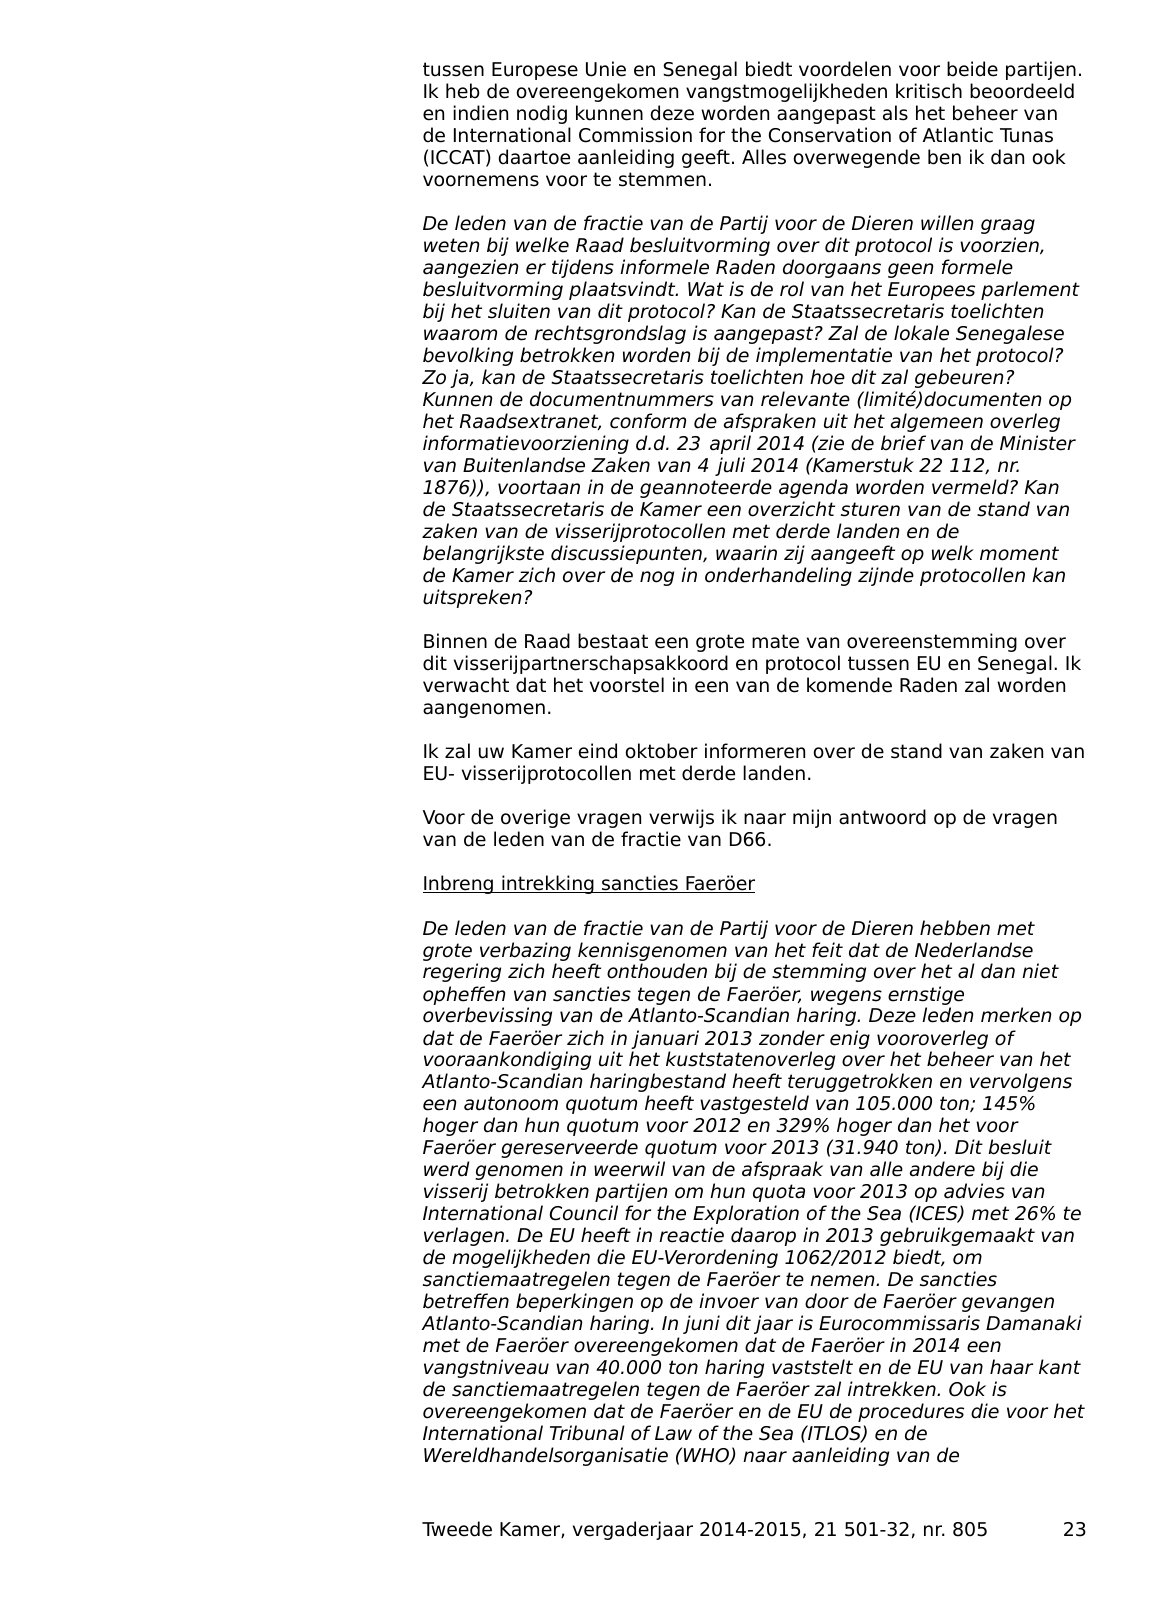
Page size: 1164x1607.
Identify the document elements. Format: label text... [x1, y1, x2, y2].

subtitle Inbreng intrekking sancties Faeröer [422, 873, 1087, 895]
text Ik zal uw Kamer eind oktober informeren over de stand van zaken van EU- visserijprotocollen met derde landen. [422, 741, 1087, 785]
text De leden van de fractie van de Partij voor de Dieren willen graag weten bij welke Raad besluitvorming over dit protocol is voorzien, aangezien er tijdens informele Raden doorgaans geen formele besluitvorming plaatsvindt. Wat is de rol van het Europees parlement bij het sluiten van dit protocol? Kan de Staatssecretaris toelichten waarom de rechtsgrondslag is aangepast? Zal de lokale Senegalese bevolking betrokken worden bij de implementatie van het protocol? Zo ja, kan de Staatssecretaris toelichten hoe dit zal gebeuren? Kunnen de documentnummers van relevante (limité)documenten op het Raadsextranet, conform de afspraken uit het algemeen overleg informatievoorziening d.d. 23 april 2014 (zie de brief van de Minister van Buitenlandse Zaken van 4 juli 2014 (Kamerstuk 22 112, nr. 1876)), voortaan in de geannoteerde agenda worden vermeld? Kan de Staatssecretaris de Kamer een overzicht sturen van de stand van zaken van de visserijprotocollen met derde landen en de belangrijkste discussiepunten, waarin zij aangeeft op welk moment de Kamer zich over de nog in onderhandeling zijnde protocollen kan uitspreken? [422, 213, 1087, 609]
text De leden van de fractie van de Partij voor de Dieren hebben met grote verbazing kennisgenomen van het feit dat de Nederlandse regering zich heeft onthouden bij de stemming over het al dan niet opheffen van sancties tegen de Faeröer, wegens ernstige overbevissing van de Atlanto-Scandian haring. Deze leden merken op dat de Faeröer zich in januari 2013 zonder enig vooroverleg of vooraankondiging uit het kuststatenoverleg over het beheer van het Atlanto-Scandian haringbestand heeft teruggetrokken en vervolgens een autonoom quotum heeft vastgesteld van 105.000 ton; 145% hoger dan hun quotum voor 2012 en 329% hoger dan het voor Faeröer gereserveerde quotum voor 2013 (31.940 ton). Dit besluit werd genomen in weerwil van de afspraak van alle andere bij die visserij betrokken partijen om hun quota voor 2013 op advies van International Council for the Exploration of the Sea (ICES) met 26% te verlagen. De EU heeft in reactie daarop in 2013 gebruikgemaakt van de mogelijkheden die EU-Verordening 1062/2012 biedt, om sanctiemaatregelen tegen de Faeröer te nemen. De sancties betreffen beperkingen op de invoer van door de Faeröer gevangen Atlanto-Scandian haring. In juni dit jaar is Eurocommissaris Damanaki met de Faeröer overeengekomen dat de Faeröer in 2014 een vangstniveau van 40.000 ton haring vaststelt en de EU van haar kant de sanctiemaatregelen tegen de Faeröer zal intrekken. Ook is overeengekomen dat de Faeröer en de EU de procedures die voor het International Tribunal of Law of the Sea (ITLOS) en de Wereldhandelsorganisatie (WHO) naar aanleiding van de [422, 917, 1087, 1467]
text tussen Europese Unie en Senegal biedt voordelen voor beide partijen. Ik heb de overeengekomen vangstmogelijkheden kritisch beoordeeld en indien nodig kunnen deze worden aangepast als het beheer van de International Commission for the Conservation of Atlantic Tunas (ICCAT) daartoe aanleiding geeft. Alles overwegende ben ik dan ook voornemens voor te stemmen. [422, 59, 1087, 191]
text Binnen de Raad bestaat een grote mate van overeenstemming over dit visserijpartnerschapsakkoord en protocol tussen EU en Senegal. Ik verwacht dat het voorstel in een van de komende Raden zal worden aangenomen. [422, 631, 1087, 719]
text Voor de overige vragen verwijs ik naar mijn antwoord op de vragen van de leden van de fractie van D66. [422, 807, 1087, 851]
